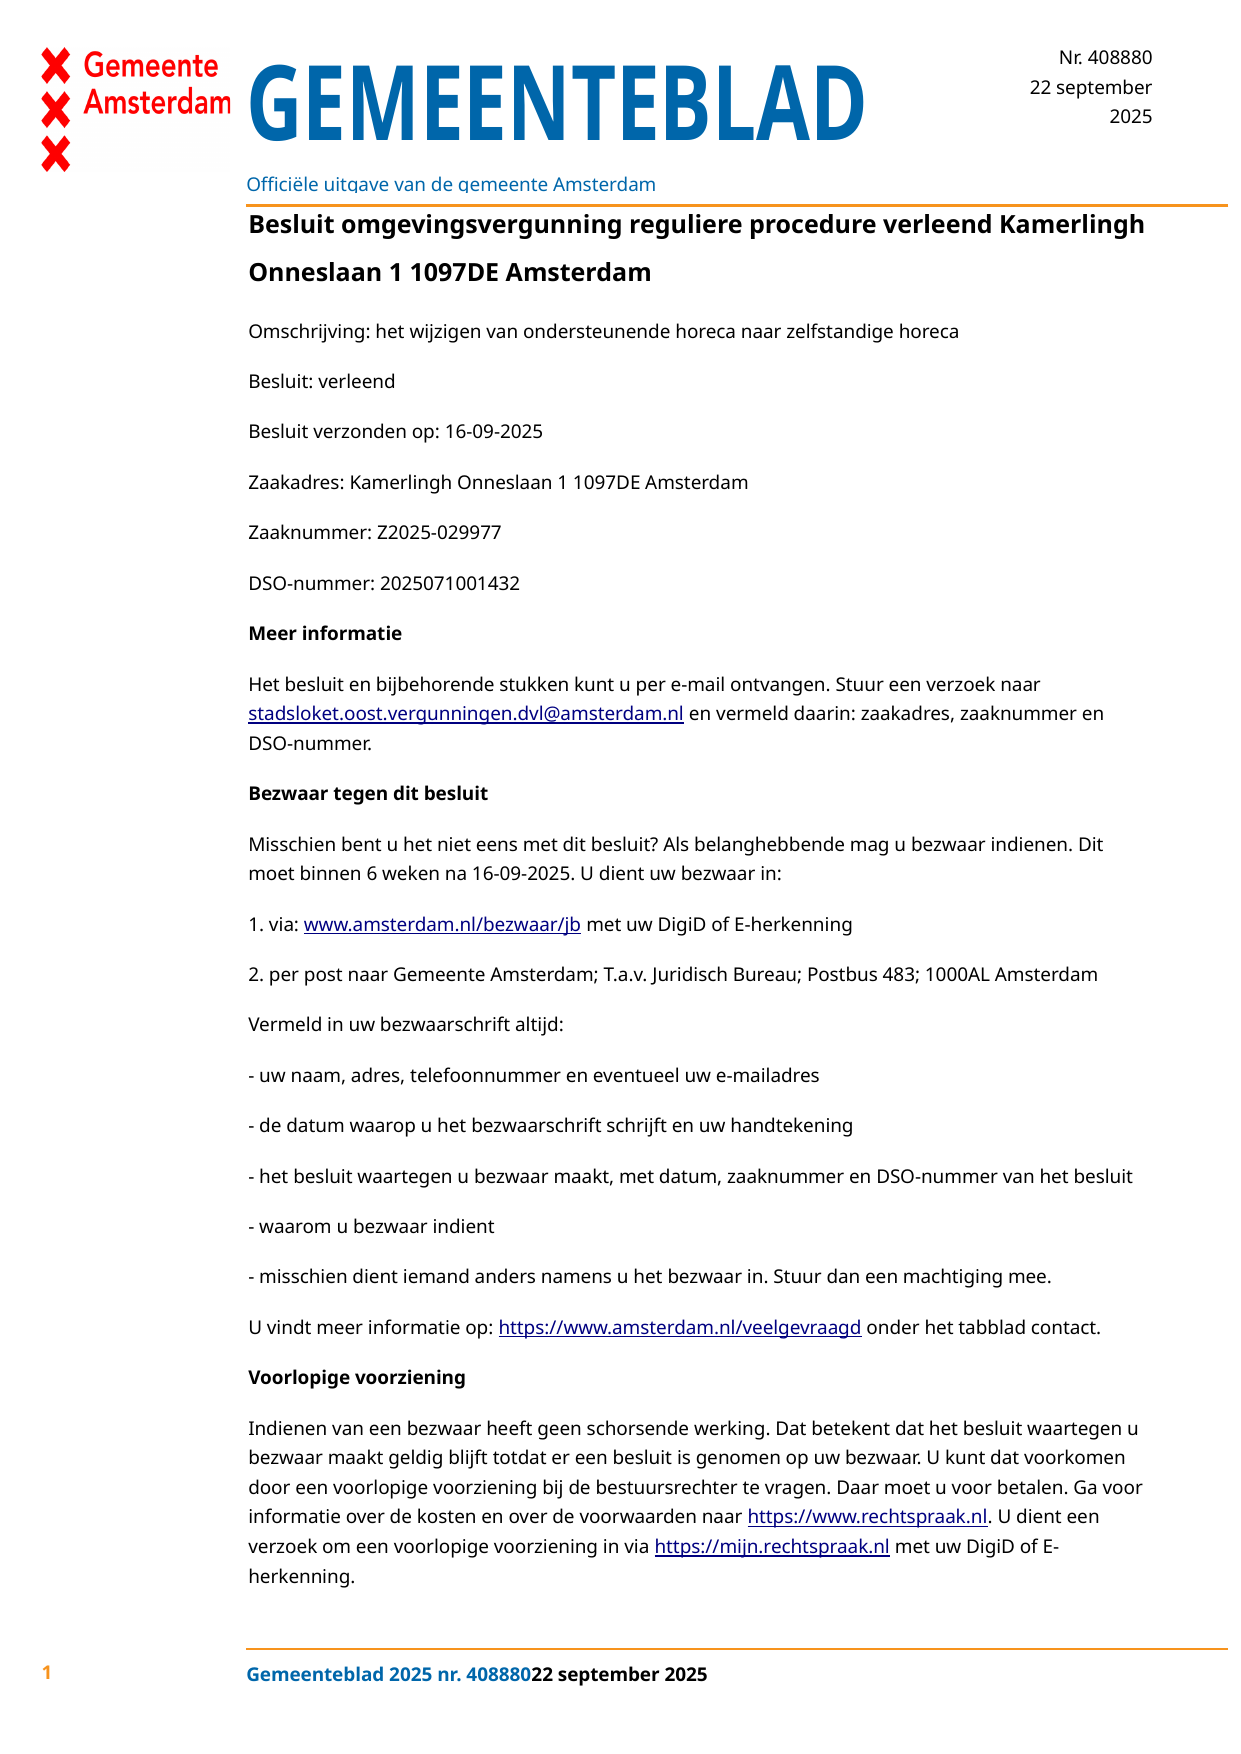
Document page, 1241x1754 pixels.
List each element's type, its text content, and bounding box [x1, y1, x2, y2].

text Bezwaar tegen dit besluit [248, 780, 1152, 806]
text 1. via: www.amsterdam.nl/bezwaar/jb met uw DigiD of E-herkenning [248, 911, 1152, 937]
text Besluit: verleend [248, 368, 1152, 394]
text - misschien dient iemand anders namens u het bezwaar in. Stuur dan een machtiging mee. [248, 1264, 1152, 1289]
text Indienen van een bezwaar heeft geen schorsende werking. Dat betekent dat het besluit waartegen u bezwaar maakt geldig blijft totdat er een besluit is genomen op uw bezwaar. U kunt dat voorkomen door een voorlopige voorziening bij de bestuursrechter te vragen. Daar moet u voor betalen. Ga voor informatie over de kosten en over de voorwaarden naar https://www.rechtspraak.nl. U dient een verzoek om een voorlopige voorziening in via https://mijn.rechtspraak.nl met uw DigiD of E-herkenning. [248, 1415, 1152, 1589]
text Omschrijving: het wijzigen van ondersteunende horeca naar zelfstandige horeca [248, 318, 1152, 344]
text Besluit verzonden op: 16-09-2025 [248, 419, 1152, 444]
text Vermeld in uw bezwaarschrift altijd: [248, 1012, 1152, 1037]
text Zaakadres: Kamerlingh Onneslaan 1 1097DE Amsterdam [248, 469, 1152, 495]
text Meer informatie [248, 620, 1152, 646]
text Het besluit en bijbehorende stukken kunt u per e-mail ontvangen. Stuur een verzoek naar stadsloket.oost.vergunningen.dvl@amsterdam.nl en vermeld daarin: zaakadres, zaaknummer en DSO-nummer. [248, 671, 1152, 756]
text - de datum waarop u het bezwaarschrift schrijft en uw handtekening [248, 1112, 1152, 1138]
text Zaaknummer: Z2025-029977 [248, 519, 1152, 545]
text Voorlopige voorziening [248, 1364, 1152, 1390]
text - uw naam, adres, telefoonnummer en eventueel uw e-mailadres [248, 1062, 1152, 1088]
text Misschien bent u het niet eens met dit besluit? Als belanghebbende mag u bezwaar indienen. Dit moet binnen 6 weken na 16-09-2025. U dient uw bezwaar in: [248, 831, 1152, 886]
text - waarom u bezwaar indient [248, 1213, 1152, 1239]
text Besluit omgevingsvergunning reguliere procedure verleend Kamerlingh Onneslaan 1 1097DE Amsterdam [248, 207, 1152, 288]
text - het besluit waartegen u bezwaar maakt, met datum, zaaknummer en DSO-nummer van het besluit [248, 1163, 1152, 1189]
text DSO-nummer: 2025071001432 [248, 570, 1152, 596]
text U vindt meer informatie op: https://www.amsterdam.nl/veelgevraagd onder het tabblad contact. [248, 1314, 1152, 1340]
text 2. per post naar Gemeente Amsterdam; T.a.v. Juridisch Bureau; Postbus 483; 1000AL Amsterdam [248, 961, 1152, 987]
picture [41, 47, 231, 172]
